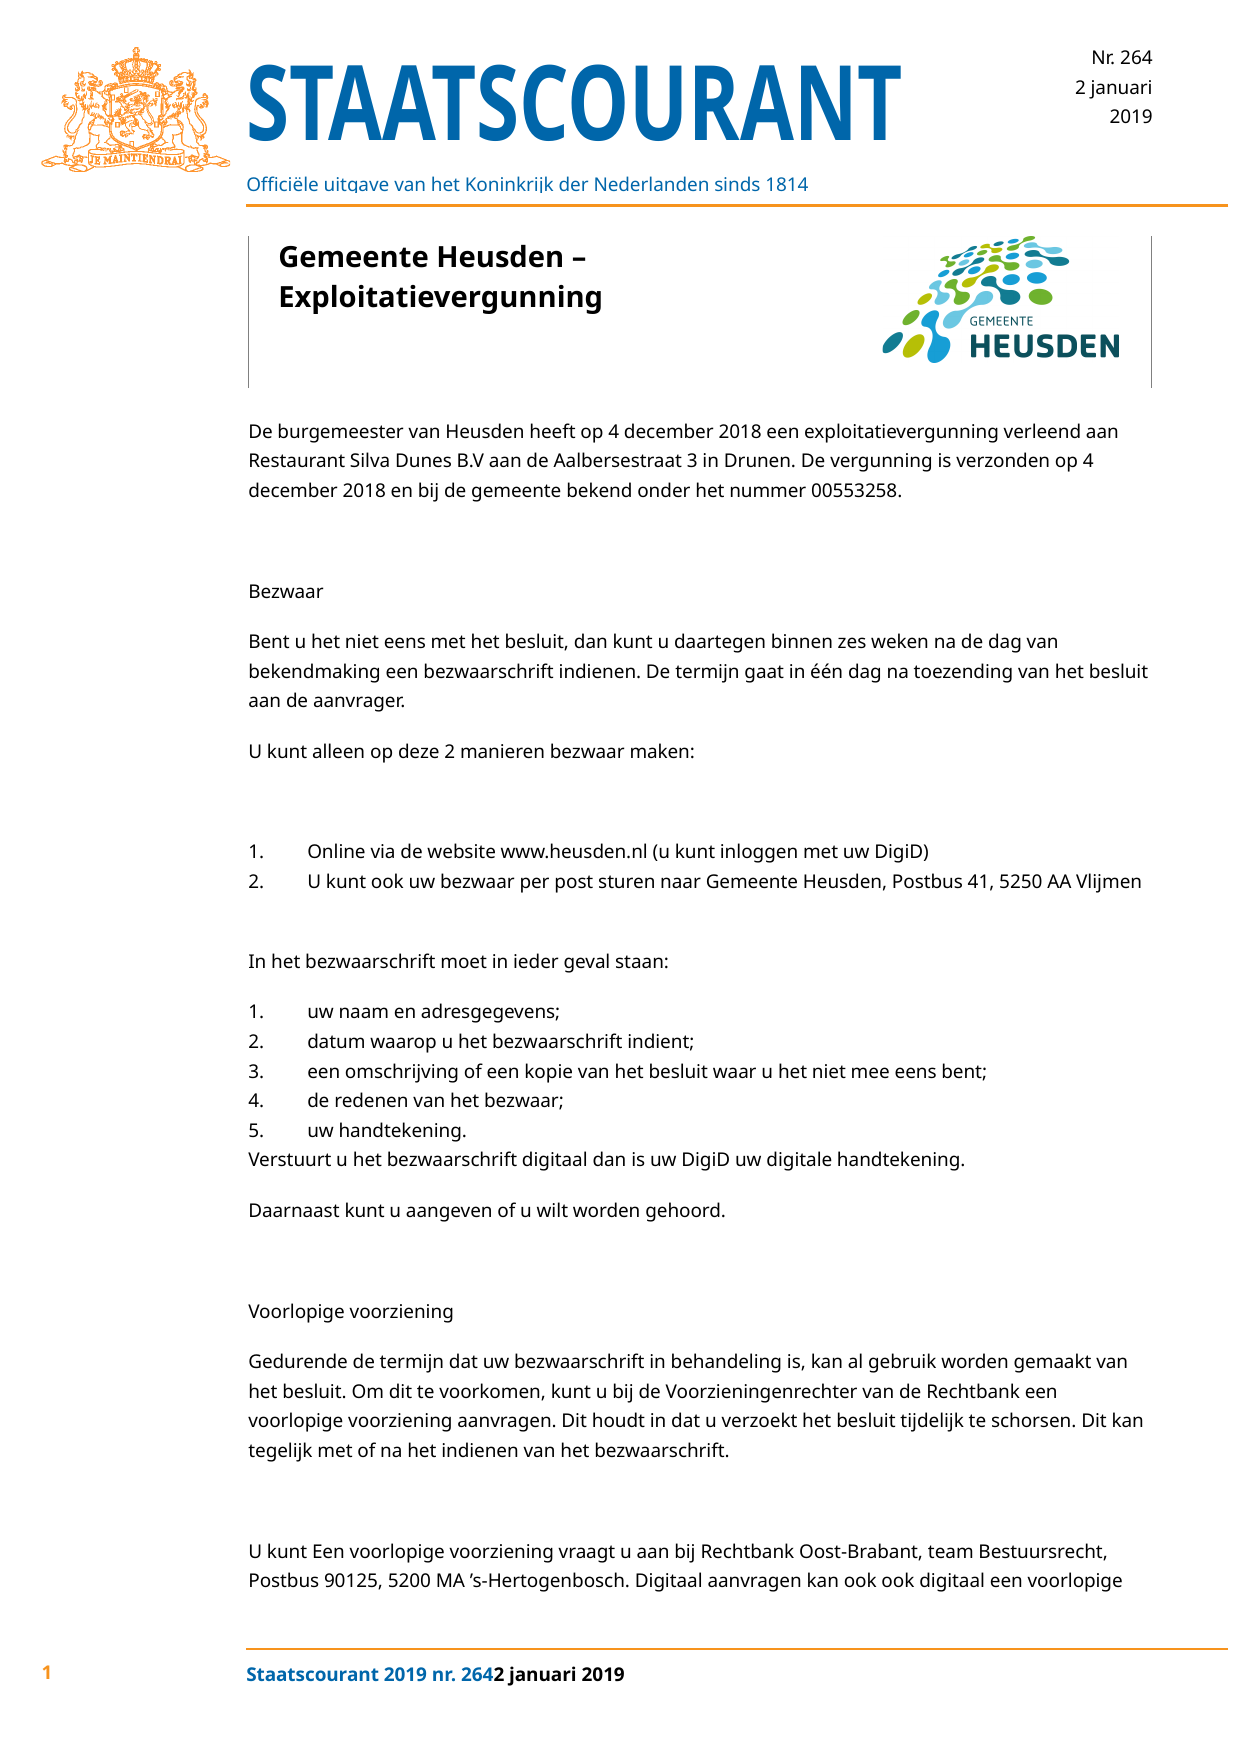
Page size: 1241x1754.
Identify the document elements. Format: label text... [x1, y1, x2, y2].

text Bent u het niet eens met het besluit, dan kunt u daartegen binnen zes weken na de dag van bekendmaking een bezwaarschrift indienen. De termijn gaat in één dag na toezending van het besluit aan de aanvrager. [248, 628, 1152, 713]
list U kunt ook uw bezwaar per post sturen naar Gemeente Heusden, Postbus 41, 5250 AA Vlijmen [248, 868, 1152, 894]
text U kunt Een voorlopige voorziening vraagt u aan bij Rechtbank Oost-Brabant, team Bestuursrecht, Postbus 90125, 5200 MA ’s-Hertogenbosch. Digitaal aanvragen kan ook ook digitaal een voorlopige [248, 1538, 1152, 1593]
text In het bezwaarschrift moet in ieder geval staan: [248, 948, 1152, 974]
text Voorlopige voorziening [248, 1298, 1152, 1323]
table_header Gemeente Heusden – Exploitatievergunning [249, 236, 850, 388]
text Gedurende de termijn dat uw bezwaarschrift in behandeling is, kan al gebruik worden gemaakt van het besluit. Om dit te voorkomen, kunt u bij de Voorzieningenrechter van de Rechtbank een voorlopige voorziening aanvragen. Dit houdt in dat u verzoekt het besluit tijdelijk te schorsen. Dit kan tegelijk met of na het indienen van het bezwaarschrift. [248, 1348, 1152, 1463]
list uw handtekening. [248, 1117, 1152, 1143]
picture [41, 47, 231, 172]
picture [882, 236, 1119, 363]
list uw naam en adresgegevens; [248, 999, 1152, 1024]
list Online via de website www.heusden.nl (u kunt inloggen met uw DigiD) [248, 839, 1152, 864]
list datum waarop u het bezwaarschrift indient; [248, 1028, 1152, 1054]
text Verstuurt u het bezwaarschrift digitaal dan is uw DigiD uw digitale handtekening. [248, 1147, 1152, 1172]
list een omschrijving of een kopie van het besluit waar u het niet mee eens bent; [248, 1058, 1152, 1083]
table_header [850, 236, 1151, 388]
list de redenen van het bezwaar; [248, 1087, 1152, 1113]
text Daarnaast kunt u aangeven of u wilt worden gehoord. [248, 1197, 1152, 1223]
text U kunt alleen op deze 2 manieren bezwaar maken: [248, 738, 1152, 763]
text De burgemeester van Heusden heeft op 4 december 2018 een exploitatievergunning verleend aan Restaurant Silva Dunes B.V aan de Aalbersestraat 3 in Drunen. De vergunning is verzonden op 4 december 2018 en bij de gemeente bekend onder het nummer 00553258. [248, 418, 1152, 503]
text Bezwaar [248, 578, 1152, 603]
